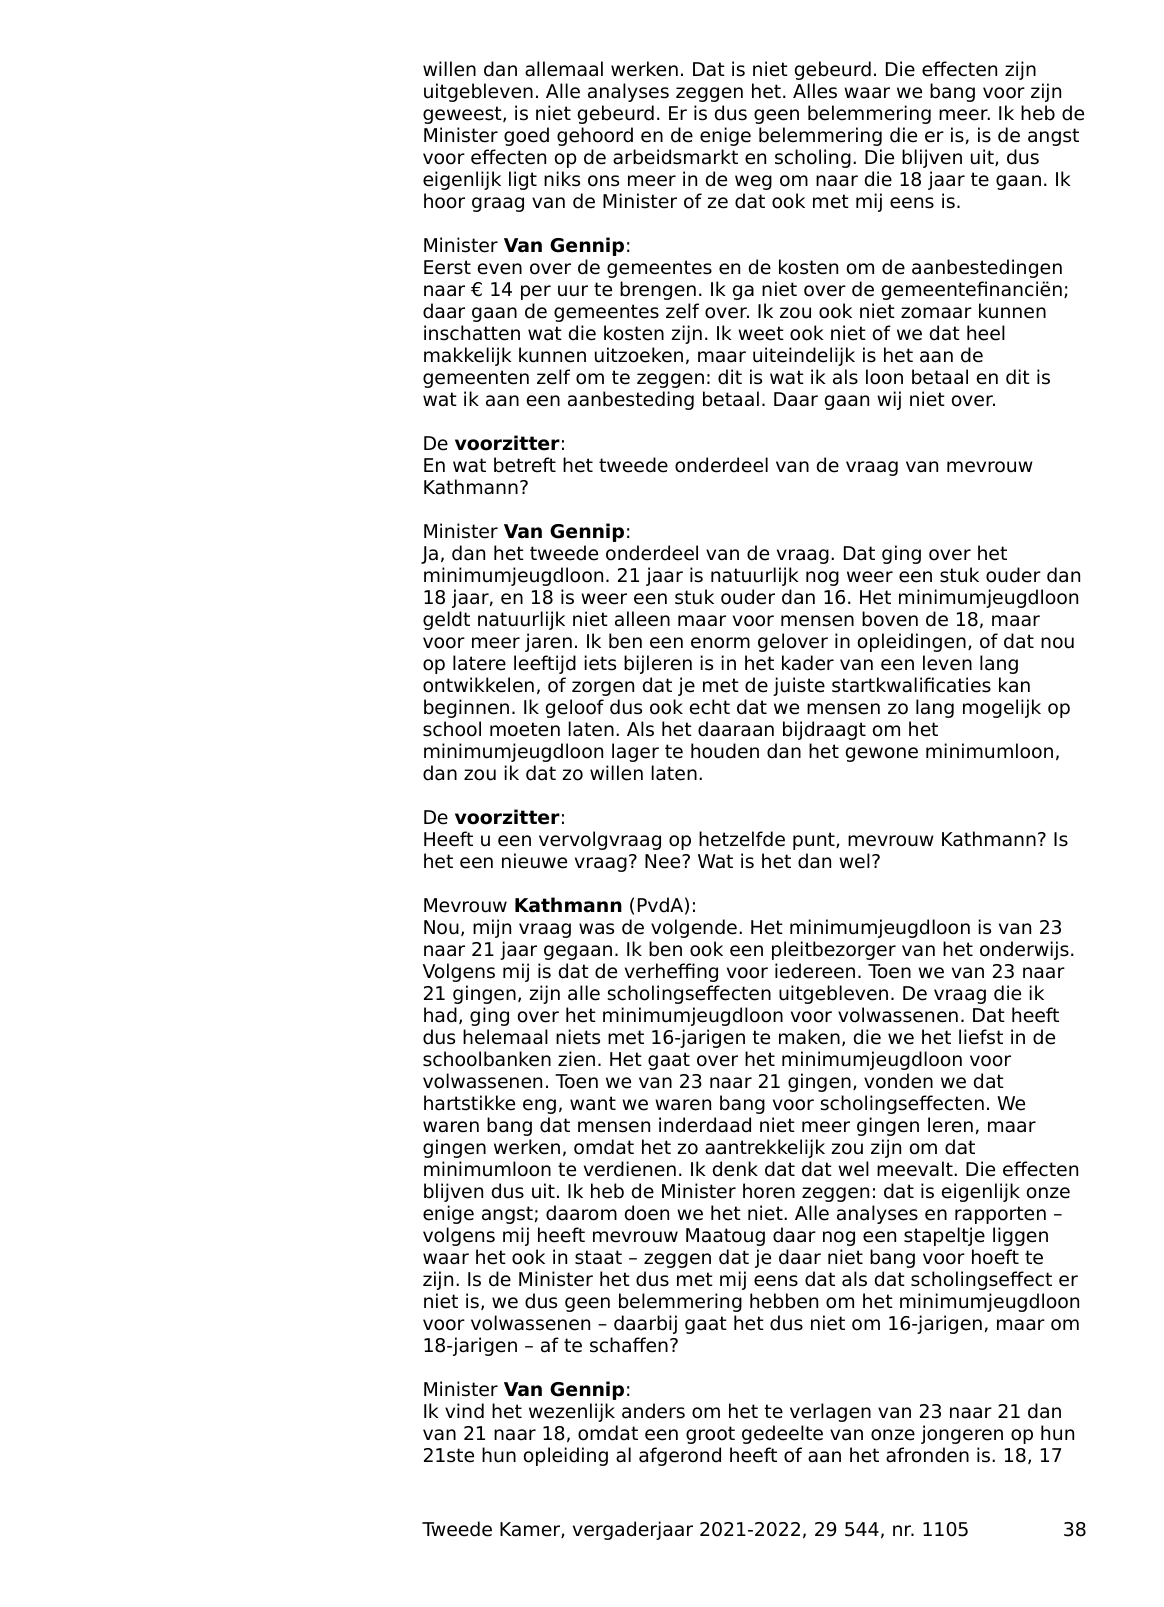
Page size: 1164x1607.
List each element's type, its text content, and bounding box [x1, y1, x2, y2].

text Minister Van Gennip: [422, 1379, 1087, 1401]
text De voorzitter: [422, 807, 1087, 829]
text En wat betreft het tweede onderdeel van de vraag van mevrouw Kathmann? [422, 455, 1087, 499]
text Nou, mijn vraag was de volgende. Het minimumjeugdloon is van 23 naar 21 jaar gegaan. Ik ben ook een pleitbezorger van het onderwijs. Volgens mij is dat de verheffing voor iedereen. Toen we van 23 naar 21 gingen, zijn alle scholingseffecten uitgebleven. De vraag die ik had, ging over het minimumjeugdloon voor volwassenen. Dat heeft dus helemaal niets met 16-jarigen te maken, die we het liefst in de schoolbanken zien. Het gaat over het minimumjeugdloon voor volwassenen. Toen we van 23 naar 21 gingen, vonden we dat hartstikke eng, want we waren bang voor scholingseffecten. We waren bang dat mensen inderdaad niet meer gingen leren, maar gingen werken, omdat het zo aantrekkelijk zou zijn om dat minimumloon te verdienen. Ik denk dat dat wel meevalt. Die effecten blijven dus uit. Ik heb de Minister horen zeggen: dat is eigenlijk onze enige angst; daarom doen we het niet. Alle analyses en rapporten – volgens mij heeft mevrouw Maatoug daar nog een stapeltje liggen waar het ook in staat – zeggen dat je daar niet bang voor hoeft te zijn. Is de Minister het dus met mij eens dat als dat scholingseffect er niet is, we dus geen belemmering hebben om het minimumjeugdloon voor volwassenen – daarbij gaat het dus niet om 16-jarigen, maar om 18-jarigen – af te schaffen? [422, 917, 1087, 1357]
text Minister Van Gennip: [422, 235, 1087, 257]
text Eerst even over de gemeentes en de kosten om de aanbestedingen naar € 14 per uur te brengen. Ik ga niet over de gemeentefinanciën; daar gaan de gemeentes zelf over. Ik zou ook niet zomaar kunnen inschatten wat die kosten zijn. Ik weet ook niet of we dat heel makkelijk kunnen uitzoeken, maar uiteindelijk is het aan de gemeenten zelf om te zeggen: dit is wat ik als loon betaal en dit is wat ik aan een aanbesteding betaal. Daar gaan wij niet over. [422, 257, 1087, 411]
text Mevrouw Kathmann (PvdA): [422, 895, 1087, 917]
text Ja, dan het tweede onderdeel van de vraag. Dat ging over het minimumjeugdloon. 21 jaar is natuurlijk nog weer een stuk ouder dan 18 jaar, en 18 is weer een stuk ouder dan 16. Het minimumjeugdloon geldt natuurlijk niet alleen maar voor mensen boven de 18, maar voor meer jaren. Ik ben een enorm gelover in opleidingen, of dat nou op latere leeftijd iets bijleren is in het kader van een leven lang ontwikkelen, of zorgen dat je met de juiste startkwalificaties kan beginnen. Ik geloof dus ook echt dat we mensen zo lang mogelijk op school moeten laten. Als het daaraan bijdraagt om het minimumjeugdloon lager te houden dan het gewone minimumloon, dan zou ik dat zo willen laten. [422, 543, 1087, 785]
text De voorzitter: [422, 433, 1087, 455]
text willen dan allemaal werken. Dat is niet gebeurd. Die effecten zijn uitgebleven. Alle analyses zeggen het. Alles waar we bang voor zijn geweest, is niet gebeurd. Er is dus geen belemmering meer. Ik heb de Minister goed gehoord en de enige belemmering die er is, is de angst voor effecten op de arbeidsmarkt en scholing. Die blijven uit, dus eigenlijk ligt niks ons meer in de weg om naar die 18 jaar te gaan. Ik hoor graag van de Minister of ze dat ook met mij eens is. [422, 59, 1087, 213]
text Minister Van Gennip: [422, 521, 1087, 543]
text Ik vind het wezenlijk anders om het te verlagen van 23 naar 21 dan van 21 naar 18, omdat een groot gedeelte van onze jongeren op hun 21ste hun opleiding al afgerond heeft of aan het afronden is. 18, 17 [422, 1401, 1087, 1467]
text Heeft u een vervolgvraag op hetzelfde punt, mevrouw Kathmann? Is het een nieuwe vraag? Nee? Wat is het dan wel? [422, 829, 1087, 873]
